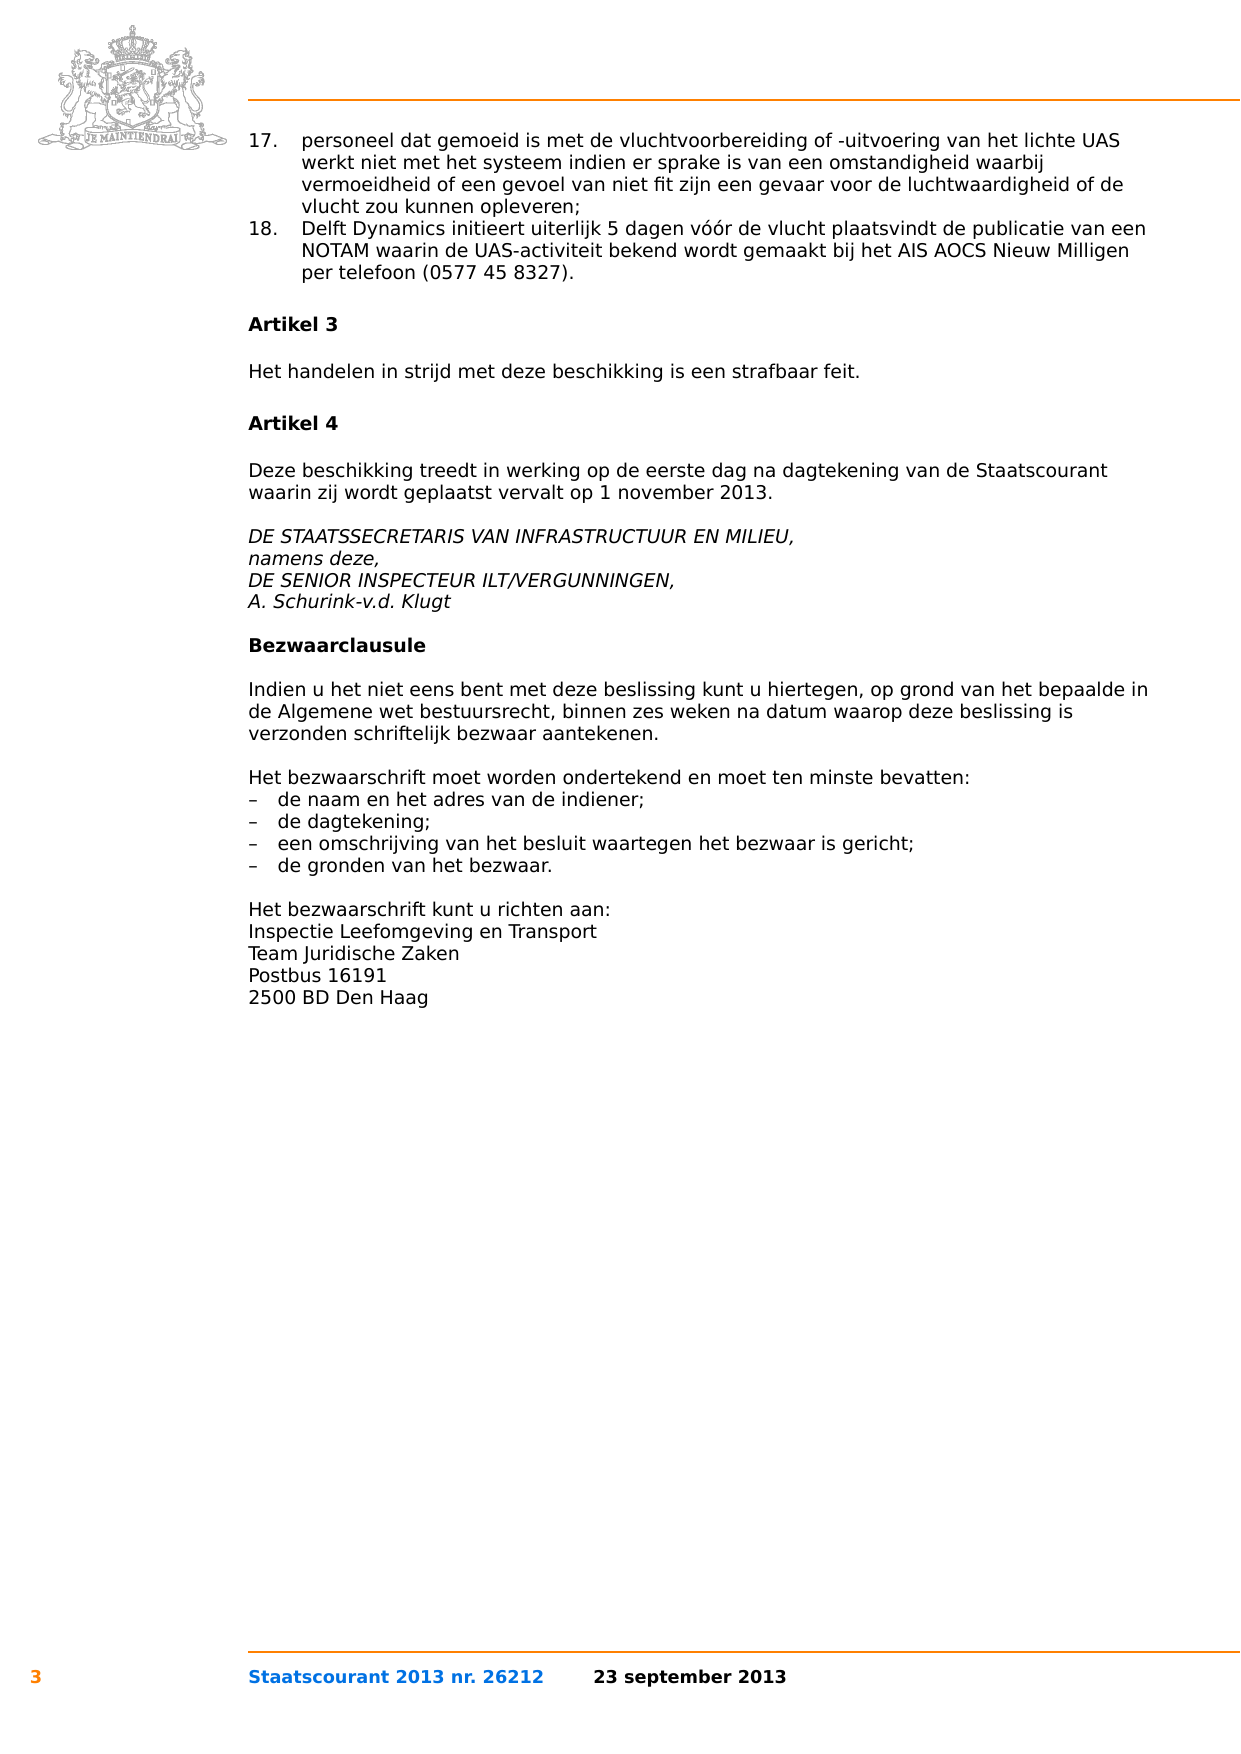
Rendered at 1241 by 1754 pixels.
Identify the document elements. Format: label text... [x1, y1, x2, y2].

text 18. Delft Dynamics initieert uiterlijk 5 dagen vóór de vlucht plaatsvindt de publicatie van een NOTAM waarin de UAS-activiteit bekend wordt gemaakt bij het AIS AOCS Nieuw Milligen per telefoon (0577 45 8327). [248, 218, 1163, 284]
text Deze beschikking treedt in werking op de eerste dag na dagtekening van de Staatscourant waarin zij wordt geplaatst vervalt op 1 november 2013. [248, 460, 1163, 504]
text Inspectie Leefomgeving en Transport [248, 921, 1163, 943]
text Het handelen in strijd met deze beschikking is een strafbaar feit. [248, 361, 1163, 383]
text 2500 BD Den Haag [248, 987, 1163, 1009]
subtitle Artikel 4 [248, 413, 1163, 435]
subtitle Artikel 3 [248, 314, 1163, 336]
text Het bezwaarschrift kunt u richten aan: [248, 899, 1163, 921]
text Team Juridische Zaken [248, 943, 1163, 965]
text Postbus 16191 [248, 965, 1163, 987]
picture [38, 25, 227, 150]
text Het bezwaarschrift moet worden ondertekend en moet ten minste bevatten: [248, 767, 1163, 789]
text Bezwaarclausule [248, 635, 1163, 657]
text Indien u het niet eens bent met deze beslissing kunt u hiertegen, op grond van het bepaalde in de Algemene wet bestuursrecht, binnen zes weken na datum waarop deze beslissing is verzonden schriftelijk bezwaar aantekenen. [248, 679, 1163, 745]
text DE STAATSSECRETARIS VAN INFRASTRUCTUUR EN MILIEU, namens deze, DE SENIOR INSPECTEUR ILT/VERGUNNINGEN, A. Schurink-v.d. Klugt [248, 526, 1163, 613]
text – de gronden van het bezwaar. [248, 855, 1163, 877]
text 17. personeel dat gemoeid is met de vluchtvoorbereiding of -uitvoering van het lichte UAS werkt niet met het systeem indien er sprake is van een omstandigheid waarbij vermoeidheid of een gevoel van niet fit zijn een gevaar voor de luchtwaardigheid of de vlucht zou kunnen opleveren; [248, 130, 1163, 218]
text – de dagtekening; [248, 811, 1163, 833]
text – de naam en het adres van de indiener; [248, 789, 1163, 811]
text – een omschrijving van het besluit waartegen het bezwaar is gericht; [248, 833, 1163, 855]
